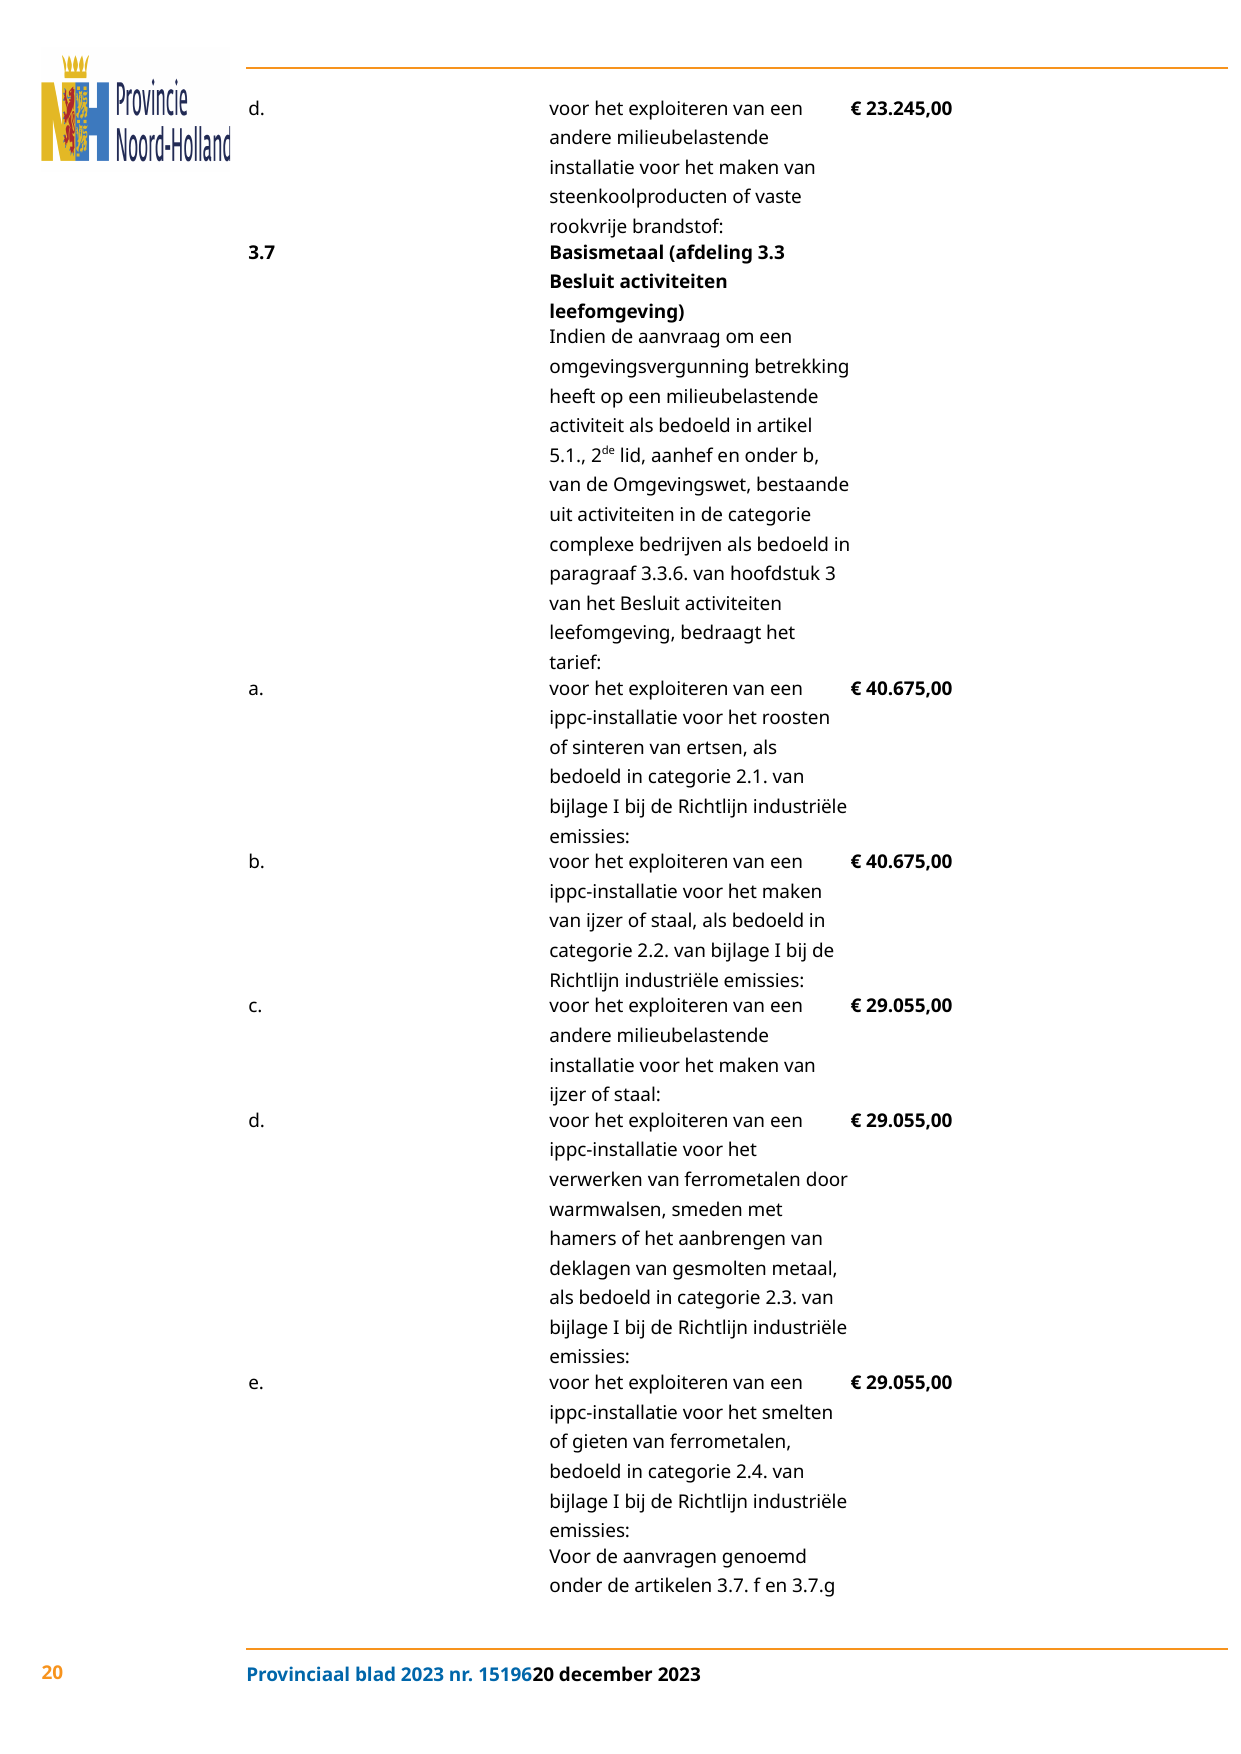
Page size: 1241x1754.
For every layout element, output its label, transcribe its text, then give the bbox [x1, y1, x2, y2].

table_cell e. [248, 1370, 549, 1543]
table_cell voor het exploiteren van een ippc-installatie voor het verwerken van ferrometalen door warmwalsen, smeden met hamers of het aanbrengen van deklagen van gesmolten metaal, als bedoeld in categorie 2.3. van bijlage I bij de Richtlijn industriële emissies: [549, 1107, 850, 1369]
table_cell a. [248, 675, 549, 848]
table_cell [248, 324, 549, 675]
table_cell voor het exploiteren van een andere milieubelastende installatie voor het maken van ijzer of staal: [549, 993, 850, 1107]
table_cell [850, 1543, 1152, 1598]
table_cell [850, 324, 1152, 675]
table_cell € 29.055,00 [850, 1370, 1152, 1543]
table_cell b. [248, 849, 549, 993]
table_cell € 29.055,00 [850, 1107, 1152, 1369]
table_cell [248, 1543, 549, 1598]
table_cell € 29.055,00 [850, 993, 1152, 1107]
table_cell voor het exploiteren van een andere milieubelastende installatie voor het maken van steenkoolproducten of vaste rookvrije brandstof: [549, 95, 850, 239]
table_cell d. [248, 1107, 549, 1369]
picture [41, 47, 231, 172]
table_cell Basismetaal (afdeling 3.3 Besluit activiteiten leefomgeving) [549, 239, 850, 324]
table_cell [850, 239, 1152, 324]
table_cell Indien de aanvraag om een omgevingsvergunning betrekking heeft op een milieubelastende activiteit als bedoeld in artikel 5.1., 2de lid, aanhef en onder b, van de Omgevingswet, bestaande uit activiteiten in de categorie complexe bedrijven als bedoeld in paragraaf 3.3.6. van hoofdstuk 3 van het Besluit activiteiten leefomgeving, bedraagt het tarief: [549, 324, 850, 675]
table_cell voor het exploiteren van een ippc-installatie voor het smelten of gieten van ferrometalen, bedoeld in categorie 2.4. van bijlage I bij de Richtlijn industriële emissies: [549, 1370, 850, 1543]
table_cell € 40.675,00 [850, 849, 1152, 993]
table_cell voor het exploiteren van een ippc-installatie voor het maken van ijzer of staal, als bedoeld in categorie 2.2. van bijlage I bij de Richtlijn industriële emissies: [549, 849, 850, 993]
table_cell Voor de aanvragen genoemd onder de artikelen 3.7. f en 3.7.g [549, 1543, 850, 1598]
table_cell c. [248, 993, 549, 1107]
table_cell € 40.675,00 [850, 675, 1152, 848]
table_cell d. [248, 95, 549, 239]
table_cell € 23.245,00 [850, 95, 1152, 239]
table_cell voor het exploiteren van een ippc-installatie voor het roosten of sinteren van ertsen, als bedoeld in categorie 2.1. van bijlage I bij de Richtlijn industriële emissies: [549, 675, 850, 848]
table_cell 3.7 [248, 239, 549, 324]
